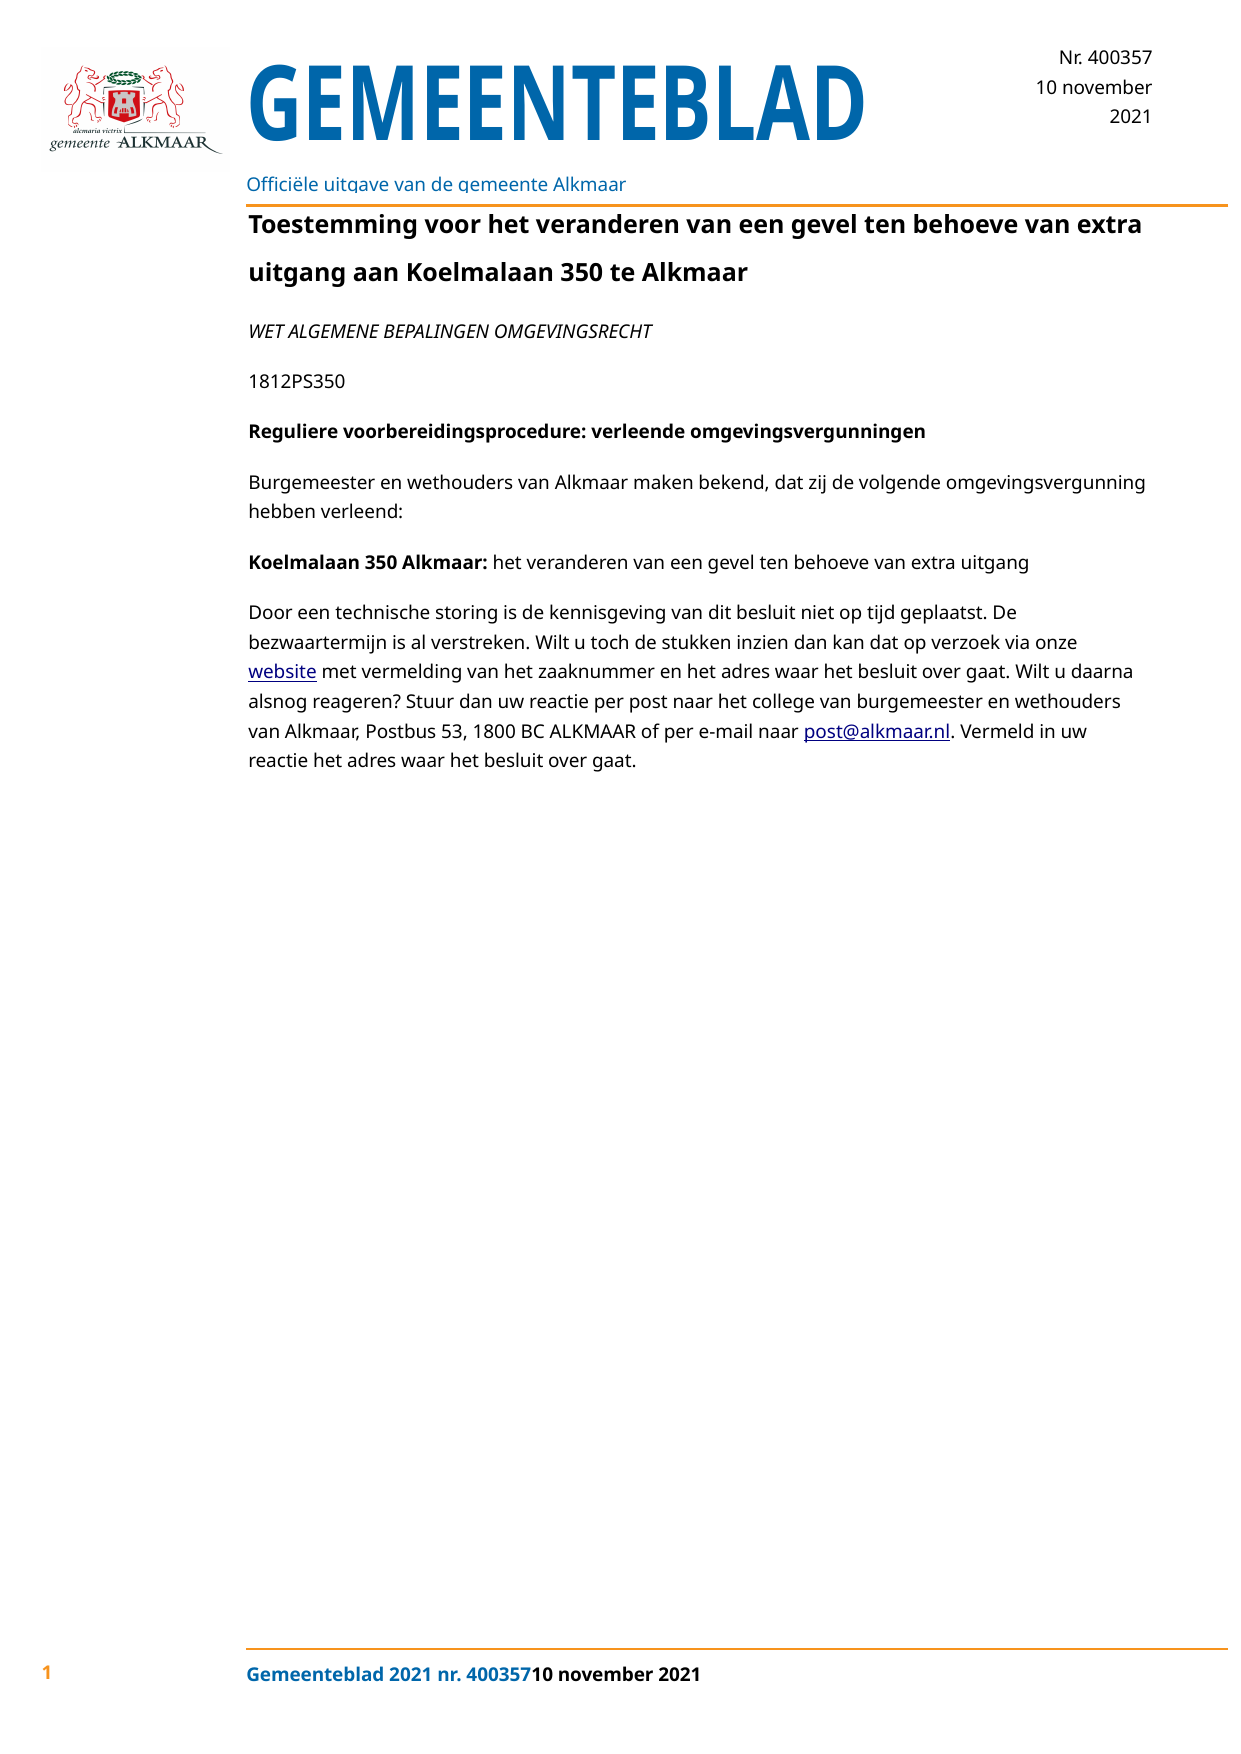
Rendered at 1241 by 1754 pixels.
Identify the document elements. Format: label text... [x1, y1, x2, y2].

text 1812PS350 [248, 368, 1152, 394]
text Reguliere voorbereidingsprocedure: verleende omgevingsvergunningen [248, 419, 1152, 444]
text Burgemeester en wethouders van Alkmaar maken bekend, dat zij de volgende omgevingsvergunning hebben verleend: [248, 469, 1152, 524]
text Toestemming voor het veranderen van een gevel ten behoeve van extra uitgang aan Koelmalaan 350 te Alkmaar [248, 207, 1152, 288]
text WET ALGEMENE BEPALINGEN OMGEVINGSRECHT [248, 318, 1152, 344]
picture [41, 47, 231, 172]
text Koelmalaan 350 Alkmaar: het veranderen van een gevel ten behoeve van extra uitgang [248, 549, 1152, 575]
text Door een technische storing is de kennisgeving van dit besluit niet op tijd geplaatst. De bezwaartermijn is al verstreken. Wilt u toch de stukken inzien dan kan dat op verzoek via onze website met vermelding van het zaaknummer en het adres waar het besluit over gaat. Wilt u daarna alsnog reageren? Stuur dan uw reactie per post naar het college van burgemeester en wethouders van Alkmaar, Postbus 53, 1800 BC ALKMAAR of per e-mail naar post@alkmaar.nl. Vermeld in uw reactie het adres waar het besluit over gaat. [248, 599, 1152, 773]
